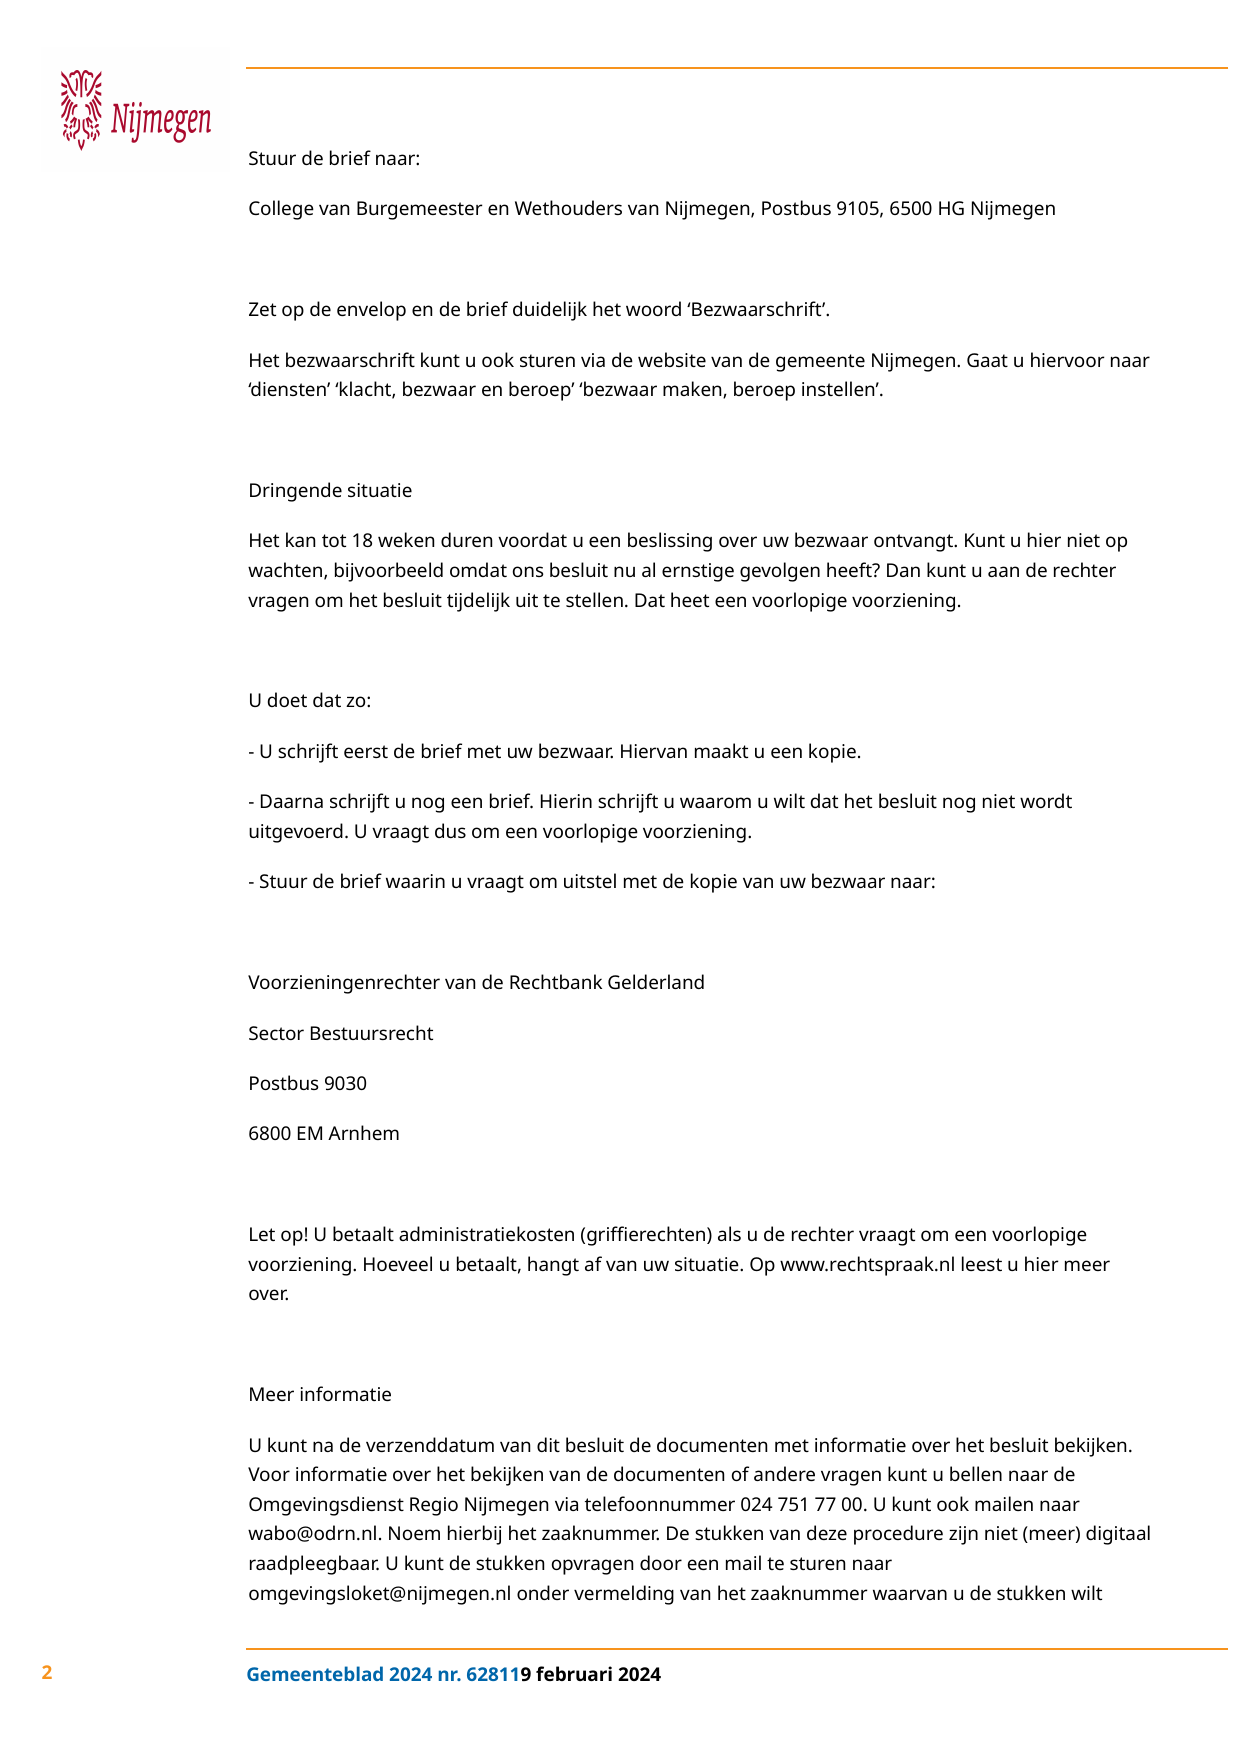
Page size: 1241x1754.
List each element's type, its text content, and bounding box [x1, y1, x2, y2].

picture [41, 47, 231, 172]
text Zet op de envelop en de brief duidelijk het woord ‘Bezwaarschrift’. [248, 296, 1152, 322]
text Voorzieningenrechter van de Rechtbank Gelderland [248, 969, 1152, 995]
text Meer informatie [248, 1381, 1152, 1407]
text U kunt na de verzenddatum van dit besluit de documenten met informatie over het besluit bekijken. Voor informatie over het bekijken van de documenten of andere vragen kunt u bellen naar de Omgevingsdienst Regio Nijmegen via telefoonnummer 024 751 77 00. U kunt ook mailen naar wabo@odrn.nl. Noem hierbij het zaaknummer. De stukken van deze procedure zijn niet (meer) digitaal raadpleegbaar. U kunt de stukken opvragen door een mail te sturen naar omgevingsloket@nijmegen.nl onder vermelding van het zaaknummer waarvan u de stukken wilt [248, 1432, 1152, 1606]
text 6800 EM Arnhem [248, 1121, 1152, 1146]
text U doet dat zo: [248, 688, 1152, 713]
text Dringende situatie [248, 477, 1152, 503]
text Stuur de brief naar: [248, 145, 1152, 171]
text Postbus 9030 [248, 1070, 1152, 1096]
text Het kan tot 18 weken duren voordat u een beslissing over uw bezwaar ontvangt. Kunt u hier niet op wachten, bijvoorbeeld omdat ons besluit nu al ernstige gevolgen heeft? Dan kunt u aan de rechter vragen om het besluit tijdelijk uit te stellen. Dat heet een voorlopige voorziening. [248, 528, 1152, 613]
text - Stuur de brief waarin u vraagt om uitstel met de kopie van uw bezwaar naar: [248, 868, 1152, 894]
text Sector Bestuursrecht [248, 1020, 1152, 1046]
text Het bezwaarschrift kunt u ook sturen via de website van de gemeente Nijmegen. Gaat u hiervoor naar ‘diensten’ ‘klacht, bezwaar en beroep’ ‘bezwaar maken, beroep instellen’. [248, 347, 1152, 402]
text Let op! U betaalt administratiekosten (griffierechten) als u de rechter vraagt om een voorlopige voorziening. Hoeveel u betaalt, hangt af van uw situatie. Op www.rechtspraak.nl leest u hier meer over. [248, 1221, 1152, 1306]
text - Daarna schrijft u nog een brief. Hierin schrijft u waarom u wilt dat het besluit nog niet wordt uitgevoerd. U vraagt dus om een voorlopige voorziening. [248, 788, 1152, 844]
text College van Burgemeester en Wethouders van Nijmegen, Postbus 9105, 6500 HG Nijmegen [248, 196, 1152, 221]
text - U schrijft eerst de brief met uw bezwaar. Hiervan maakt u een kopie. [248, 738, 1152, 764]
